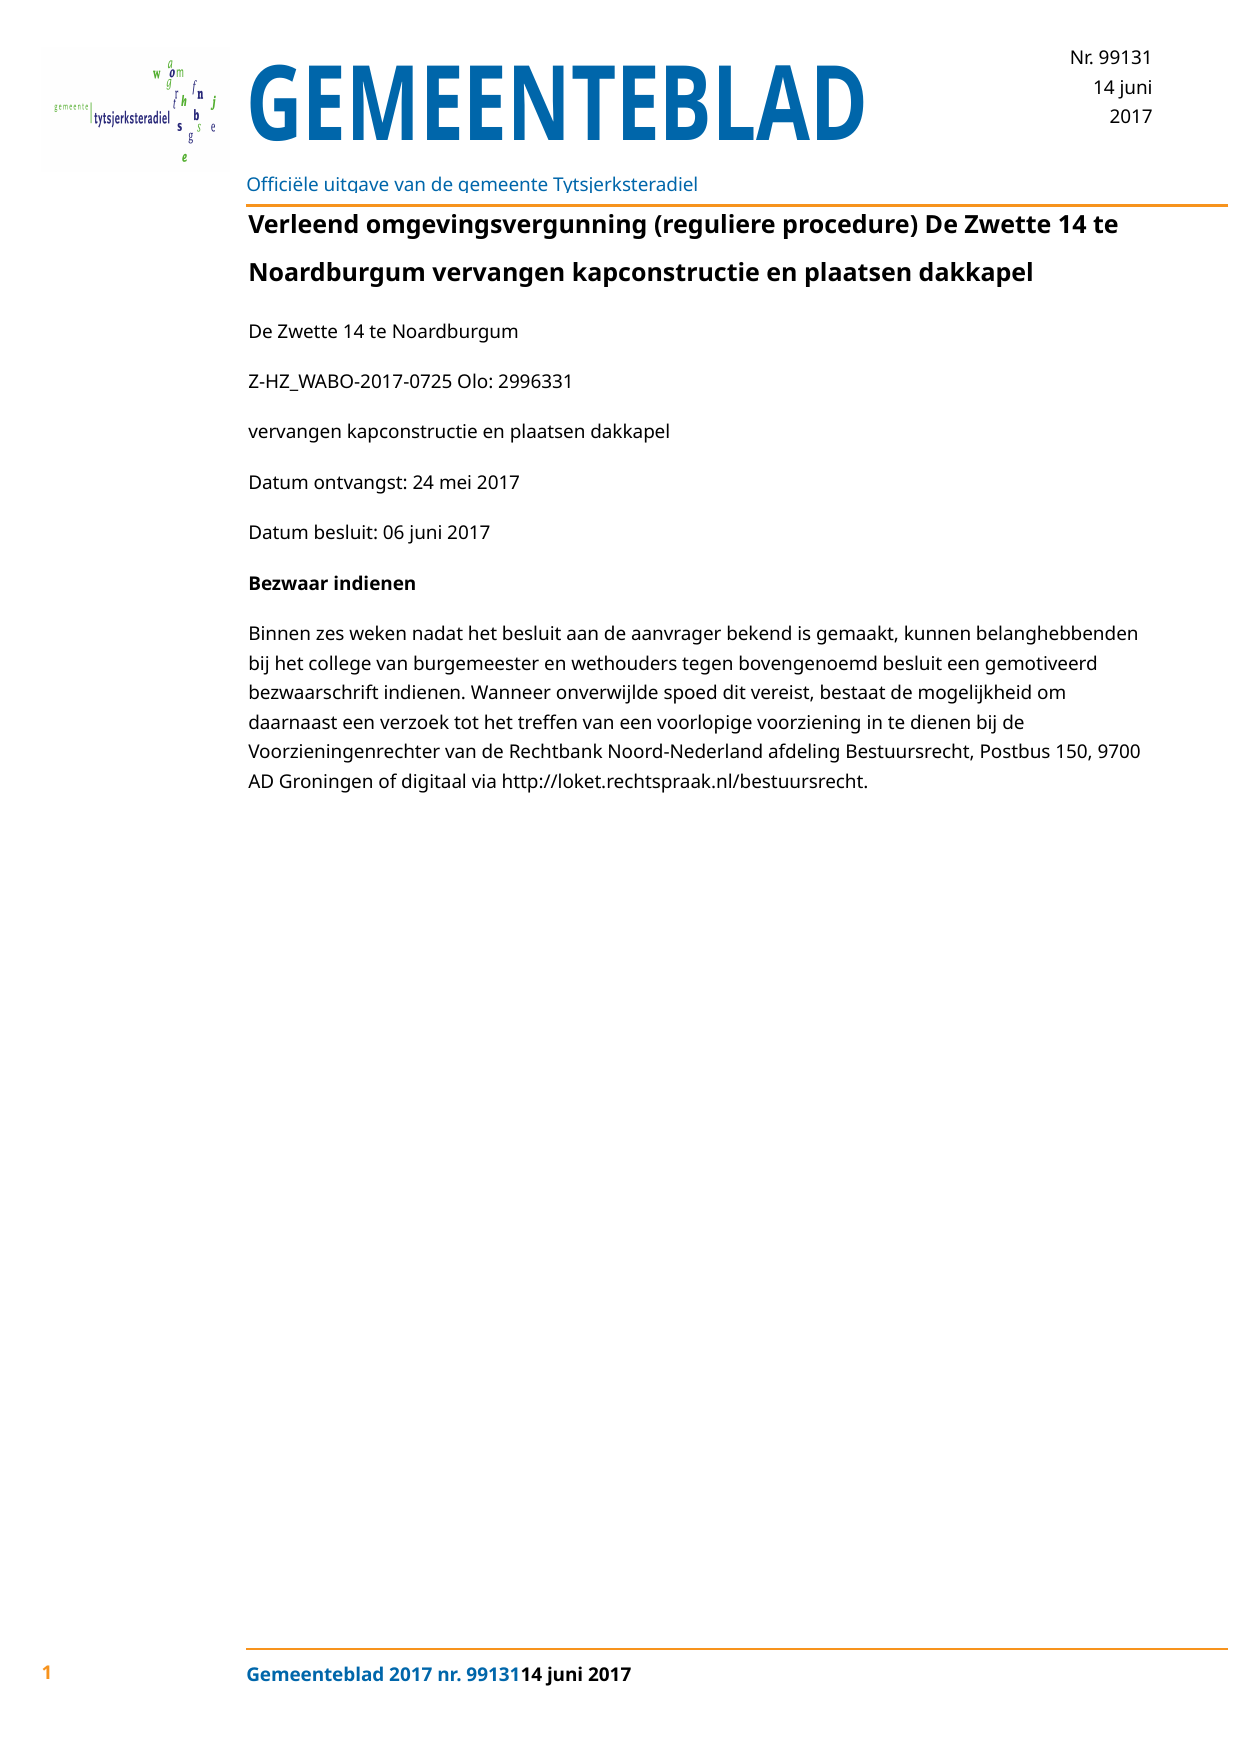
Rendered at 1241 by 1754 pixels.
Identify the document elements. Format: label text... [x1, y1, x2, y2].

text Datum besluit: 06 juni 2017 [248, 519, 1152, 545]
text Z-HZ_WABO-2017-0725 Olo: 2996331 [248, 368, 1152, 394]
text vervangen kapconstructie en plaatsen dakkapel [248, 419, 1152, 444]
text Datum ontvangst: 24 mei 2017 [248, 469, 1152, 495]
text Bezwaar indienen [248, 570, 1152, 596]
picture [41, 47, 231, 172]
text Verleend omgevingsvergunning (reguliere procedure) De Zwette 14 te Noardburgum vervangen kapconstructie en plaatsen dakkapel [248, 207, 1152, 288]
text De Zwette 14 te Noardburgum [248, 318, 1152, 344]
text Binnen zes weken nadat het besluit aan de aanvrager bekend is gemaakt, kunnen belanghebbenden bij het college van burgemeester en wethouders tegen bovengenoemd besluit een gemotiveerd bezwaarschrift indienen. Wanneer onverwijlde spoed dit vereist, bestaat de mogelijkheid om daarnaast een verzoek tot het treffen van een voorlopige voorziening in te dienen bij de Voorzieningenrechter van de Rechtbank Noord-Nederland afdeling Bestuursrecht, Postbus 150, 9700 AD Groningen of digitaal via http://loket.rechtspraak.nl/bestuursrecht. [248, 620, 1152, 794]
